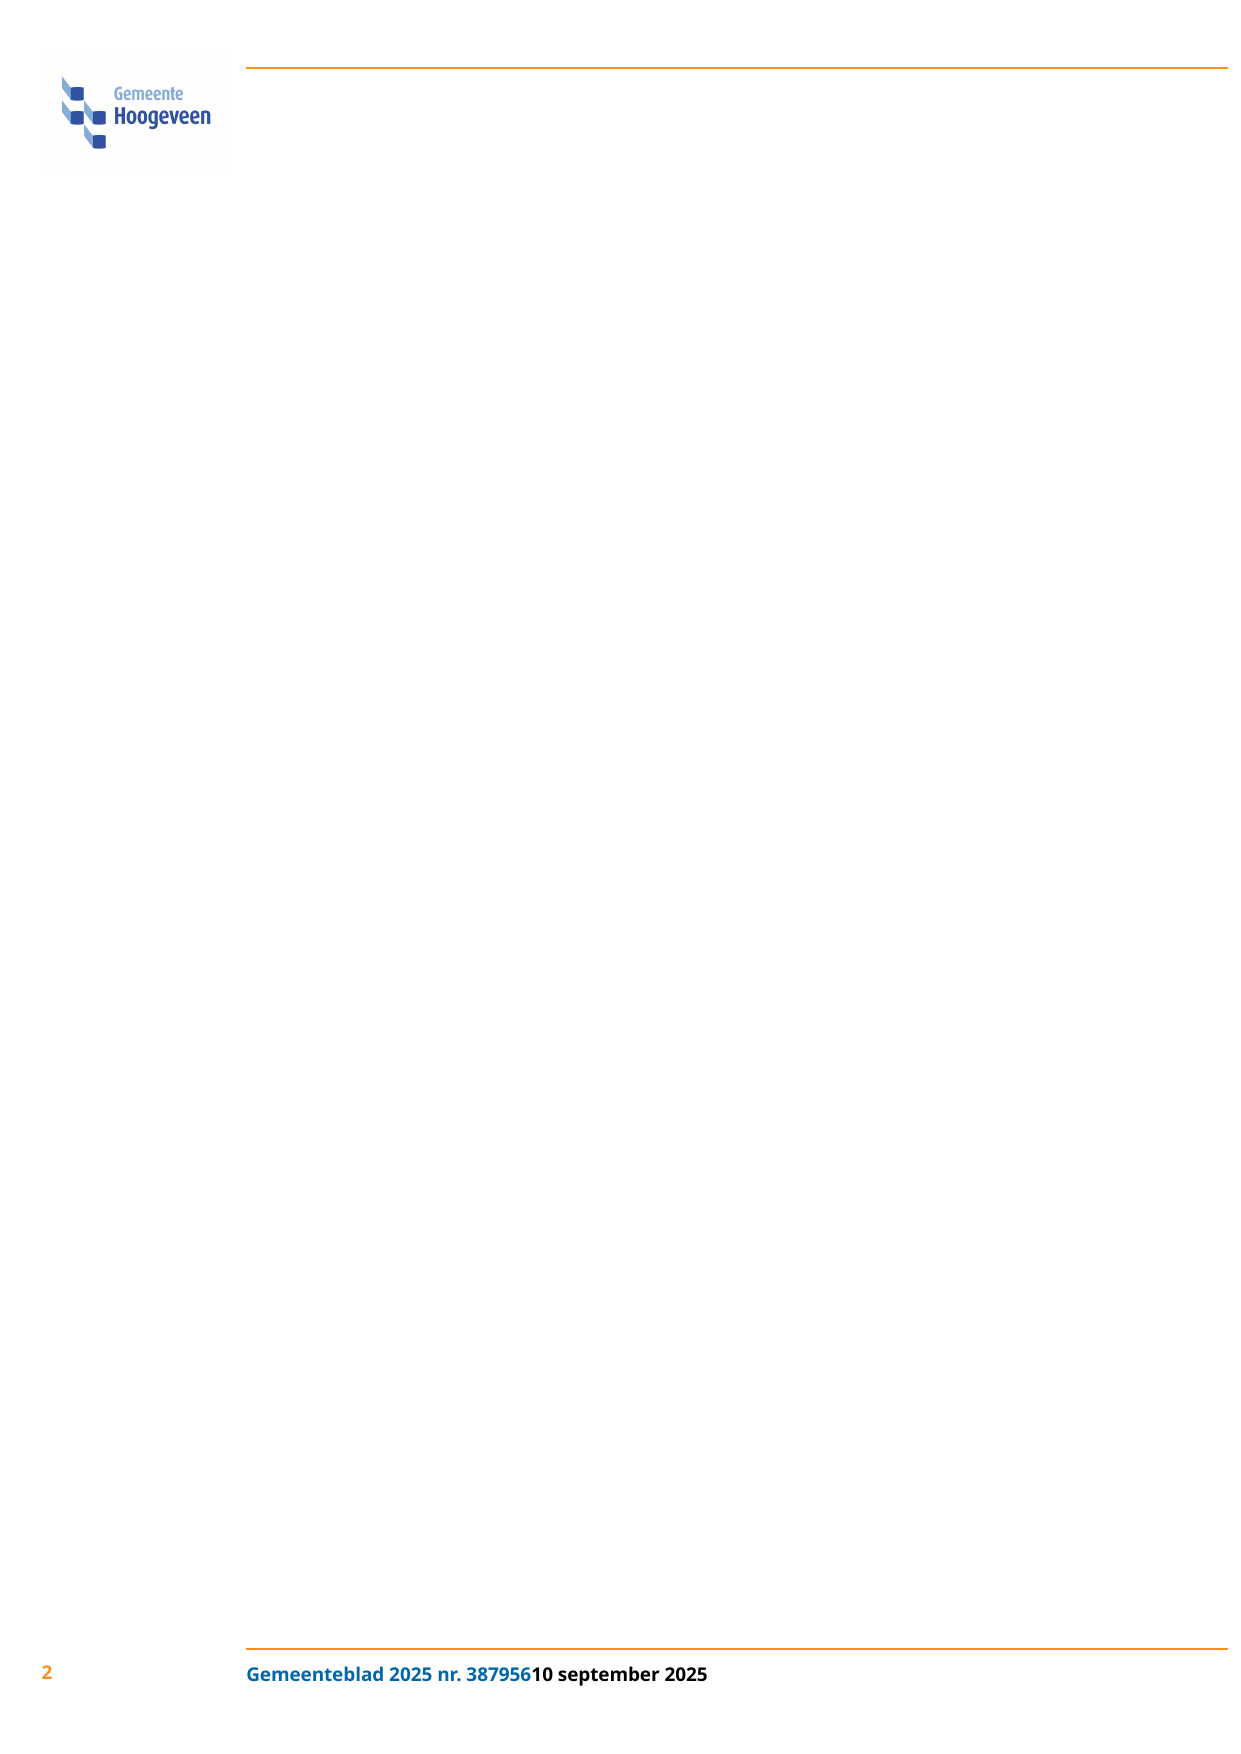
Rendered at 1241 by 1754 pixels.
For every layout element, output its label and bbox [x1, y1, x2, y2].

picture [41, 47, 231, 172]
